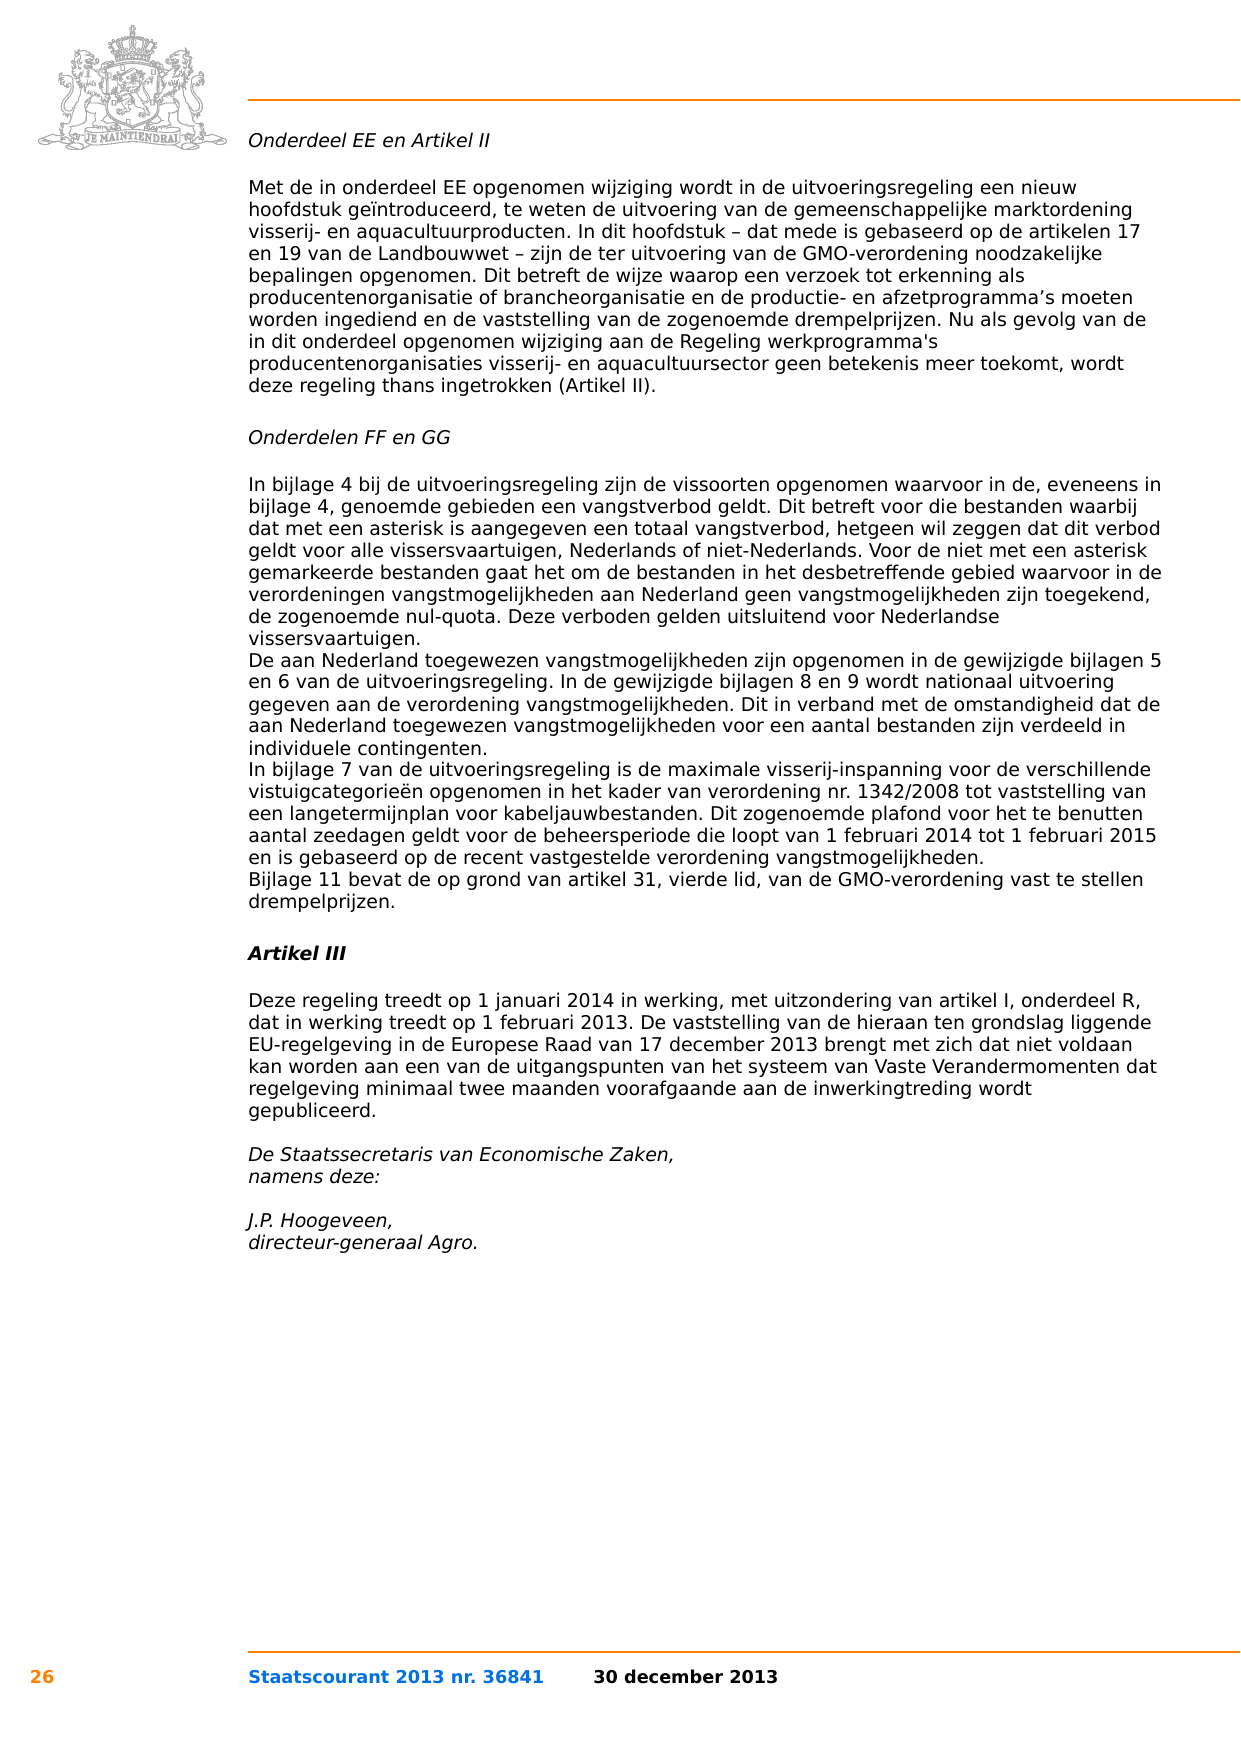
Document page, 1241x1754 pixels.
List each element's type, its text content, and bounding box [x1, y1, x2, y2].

subtitle Onderdeel EE en Artikel II [248, 130, 1163, 152]
picture [38, 25, 227, 150]
text Deze regeling treedt op 1 januari 2014 in werking, met uitzondering van artikel I, onderdeel R, dat in werking treedt op 1 februari 2013. De vaststelling van de hieraan ten grondslag liggende EU-regelgeving in de Europese Raad van 17 december 2013 brengt met zich dat niet voldaan kan worden aan een van de uitgangspunten van het systeem van Vaste Verandermomenten dat regelgeving minimaal twee maanden voorafgaande aan de inwerkingtreding wordt gepubliceerd. [248, 990, 1163, 1122]
subtitle Artikel III [248, 943, 1163, 965]
text In bijlage 4 bij de uitvoeringsregeling zijn de vissoorten opgenomen waarvoor in de, eveneens in bijlage 4, genoemde gebieden een vangstverbod geldt. Dit betreft voor die bestanden waarbij dat met een asterisk is aangegeven een totaal vangstverbod, hetgeen wil zeggen dat dit verbod geldt voor alle vissersvaartuigen, Nederlands of niet-Nederlands. Voor de niet met een asterisk gemarkeerde bestanden gaat het om de bestanden in het desbetreffende gebied waarvoor in de verordeningen vangstmogelijkheden aan Nederland geen vangstmogelijkheden zijn toegekend, de zogenoemde nul-quota. Deze verboden gelden uitsluitend voor Nederlandse vissersvaartuigen. [248, 474, 1163, 649]
text De Staatssecretaris van Economische Zaken, namens deze: J.P. Hoogeveen, directeur-generaal Agro. [248, 1144, 1163, 1254]
text Met de in onderdeel EE opgenomen wijziging wordt in de uitvoeringsregeling een nieuw hoofdstuk geïntroduceerd, te weten de uitvoering van de gemeenschappelijke marktordening visserij- en aquacultuurproducten. In dit hoofdstuk – dat mede is gebaseerd op de artikelen 17 en 19 van de Landbouwwet – zijn de ter uitvoering van de GMO-verordening noodzakelijke bepalingen opgenomen. Dit betreft de wijze waarop een verzoek tot erkenning als producentenorganisatie of brancheorganisatie en de productie- en afzetprogramma’s moeten worden ingediend en de vaststelling van de zogenoemde drempelprijzen. Nu als gevolg van de in dit onderdeel opgenomen wijziging aan de Regeling werkprogramma's producentenorganisaties visserij- en aquacultuursector geen betekenis meer toekomt, wordt deze regeling thans ingetrokken (Artikel II). [248, 177, 1163, 397]
text In bijlage 7 van de uitvoeringsregeling is de maximale visserij-inspanning voor de verschillende vistuigcategorieën opgenomen in het kader van verordening nr. 1342/2008 tot vaststelling van een langetermijnplan voor kabeljauwbestanden. Dit zogenoemde plafond voor het te benutten aantal zeedagen geldt voor de beheersperiode die loopt van 1 februari 2014 tot 1 februari 2015 en is gebaseerd op de recent vastgestelde verordening vangstmogelijkheden. [248, 759, 1163, 869]
subtitle Onderdelen FF en GG [248, 427, 1163, 449]
text De aan Nederland toegewezen vangstmogelijkheden zijn opgenomen in de gewijzigde bijlagen 5 en 6 van de uitvoeringsregeling. In de gewijzigde bijlagen 8 en 9 wordt nationaal uitvoering gegeven aan de verordening vangstmogelijkheden. Dit in verband met de omstandigheid dat de aan Nederland toegewezen vangstmogelijkheden voor een aantal bestanden zijn verdeeld in individuele contingenten. [248, 649, 1163, 759]
text Bijlage 11 bevat de op grond van artikel 31, vierde lid, van de GMO-verordening vast te stellen drempelprijzen. [248, 869, 1163, 913]
